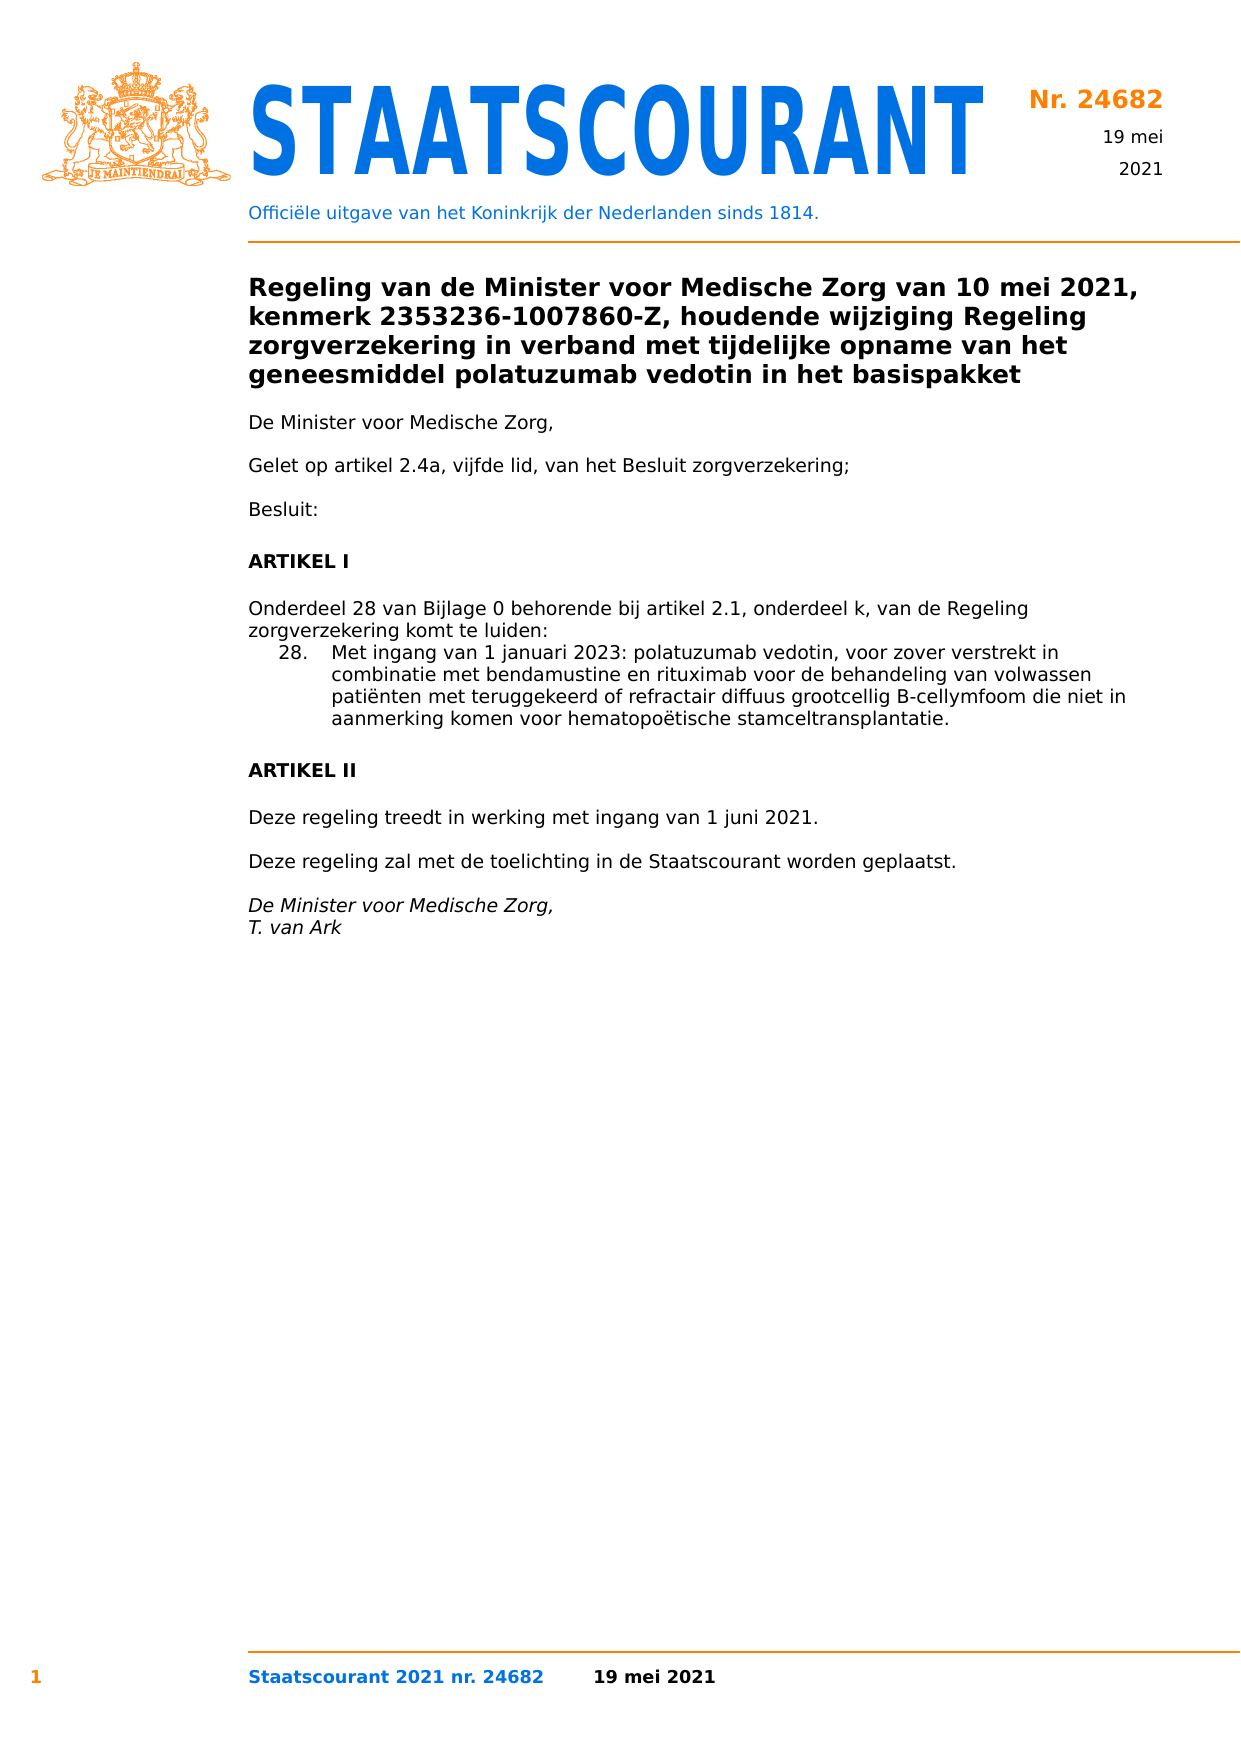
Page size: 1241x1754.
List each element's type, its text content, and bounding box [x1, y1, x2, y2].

text Deze regeling zal met de toelichting in de Staatscourant worden geplaatst. [248, 851, 1163, 873]
text Gelet op artikel 2.4a, vijfde lid, van het Besluit zorgverzekering; [248, 455, 1163, 477]
text 28. Met ingang van 1 januari 2023: polatuzumab vedotin, voor zover verstrekt in combinatie met bendamustine en rituximab voor de behandeling van volwassen patiënten met teruggekeerd of refractair diffuus grootcellig B-cellymfoom die niet in aanmerking komen voor hematopoëtische stamceltransplantatie. [278, 642, 1163, 730]
table_header STAATSCOURANT [248, 62, 998, 203]
text De Minister voor Medische Zorg, [248, 412, 1163, 433]
picture [41, 62, 231, 186]
text De Minister voor Medische Zorg, T. van Ark [248, 895, 1163, 939]
text Onderdeel 28 van Bijlage 0 behorende bij artikel 2.1, onderdeel k, van de Regeling zorgverzekering komt te luiden: [248, 598, 1163, 642]
text Besluit: [248, 499, 1163, 521]
table_cell Officiële uitgave van het Koninkrijk der Nederlanden sinds 1814. [248, 203, 1240, 241]
text Deze regeling treedt in werking met ingang van 1 juni 2021. [248, 807, 1163, 829]
subtitle ARTIKEL I [248, 551, 1163, 573]
table_header Nr. 24682 [998, 62, 1240, 121]
subtitle ARTIKEL II [248, 760, 1163, 782]
table_header [25, 62, 248, 241]
table_cell 19 mei [998, 121, 1240, 153]
table_cell 2021 [998, 153, 1240, 203]
subtitle Regeling van de Minister voor Medische Zorg van 10 mei 2021, kenmerk 2353236-1007860-Z, houdende wijziging Regeling zorgverzekering in verband met tijdelijke opname van het geneesmiddel polatuzumab vedotin in het basispakket [248, 273, 1163, 390]
